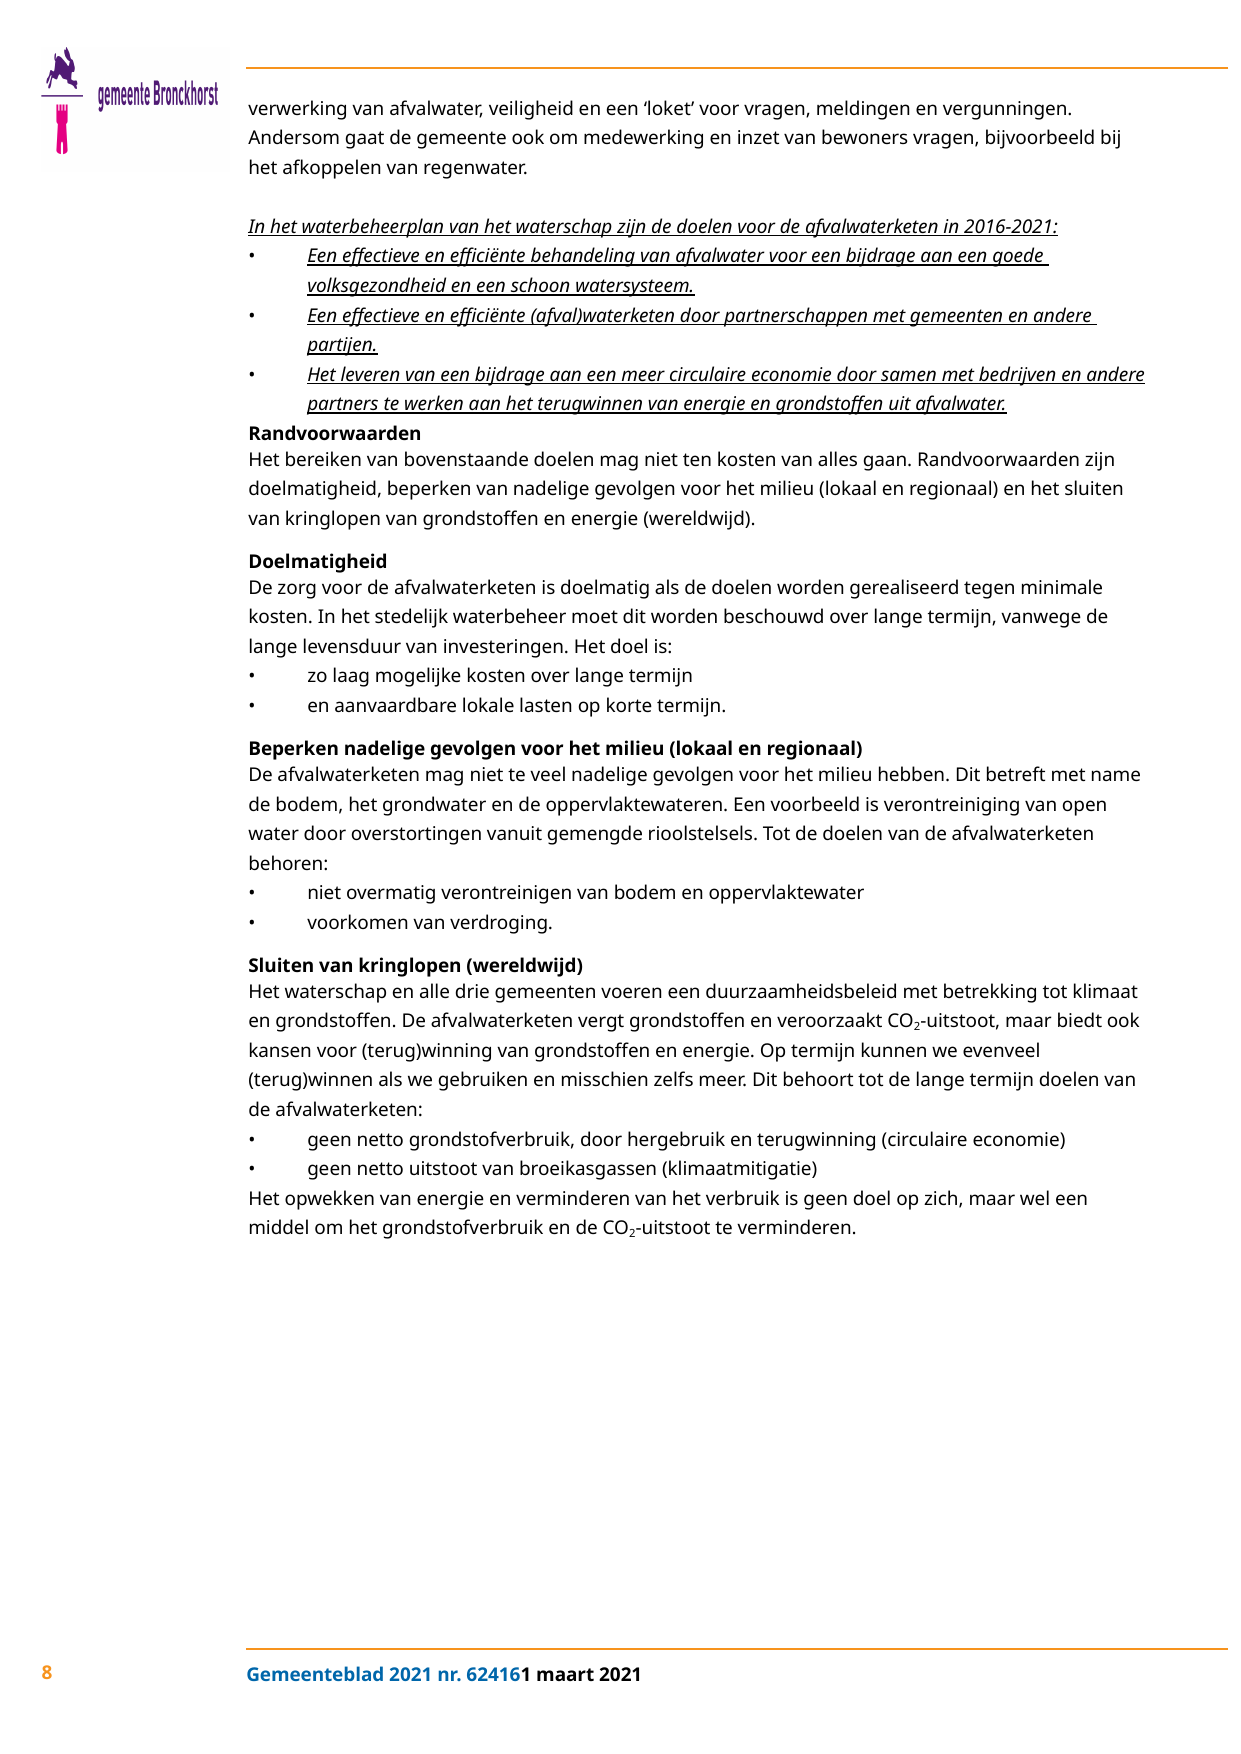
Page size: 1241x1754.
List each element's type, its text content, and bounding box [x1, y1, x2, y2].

list voorkomen van verdroging. [248, 909, 1152, 935]
text Het waterschap en alle drie gemeenten voeren een duurzaamheidsbeleid met betrekking tot klimaat en grondstoffen. De afvalwaterketen vergt grondstoffen en veroorzaakt CO2-uitstoot, maar biedt ook kansen voor (terug)winning van grondstoffen en energie. Op termijn kunnen we evenveel (terug)winnen als we gebruiken en misschien zelfs meer. Dit behoort tot de lange termijn doelen van de afvalwaterketen: [248, 978, 1152, 1122]
list zo laag mogelijke kosten over lange termijn [248, 663, 1152, 688]
list Het leveren van een bijdrage aan een meer circulaire economie door samen met bedrijven en andere partners te werken aan het terugwinnen van energie en grondstoffen uit afvalwater. [248, 361, 1152, 416]
list geen netto grondstofverbruik, door hergebruik en terugwinning (circulaire economie) [248, 1126, 1152, 1152]
text In het waterbeheerplan van het waterschap zijn de doelen voor de afvalwaterketen in 2016-2021: [248, 213, 1152, 239]
list en aanvaardbare lokale lasten op korte termijn. [248, 692, 1152, 718]
text Randvoorwaarden [248, 420, 1152, 446]
text Sluiten van kringlopen (wereldwijd) [248, 952, 1152, 978]
text verwerking van afvalwater, veiligheid en een ‘loket’ voor vragen, meldingen en vergunningen. Andersom gaat de gemeente ook om medewerking en inzet van bewoners vragen, bijvoorbeeld bij het afkoppelen van regenwater. [248, 95, 1152, 180]
picture [41, 47, 231, 172]
text Het opwekken van energie en verminderen van het verbruik is geen doel op zich, maar wel een middel om het grondstofverbruik en de CO2-uitstoot te verminderen. [248, 1185, 1152, 1240]
list Een effectieve en efficiënte (afval)waterketen door partnerschappen met gemeenten en andere partijen. [248, 302, 1152, 357]
list Een effectieve en efficiënte behandeling van afvalwater voor een bijdrage aan een goede volksgezondheid en een schoon watersysteem. [248, 243, 1152, 298]
text Doelmatigheid [248, 548, 1152, 574]
text Het bereiken van bovenstaande doelen mag niet ten kosten van alles gaan. Randvoorwaarden zijn doelmatigheid, beperken van nadelige gevolgen voor het milieu (lokaal en regionaal) en het sluiten van kringlopen van grondstoffen en energie (wereldwijd). [248, 446, 1152, 531]
list geen netto uitstoot van broeikasgassen (klimaatmitigatie) [248, 1155, 1152, 1181]
text Beperken nadelige gevolgen voor het milieu (lokaal en regionaal) [248, 735, 1152, 761]
text De afvalwaterketen mag niet te veel nadelige gevolgen voor het milieu hebben. Dit betreft met name de bodem, het grondwater en de oppervlaktewateren. Een voorbeeld is verontreiniging van open water door overstortingen vanuit gemengde rioolstelsels. Tot de doelen van de afvalwaterketen behoren: [248, 761, 1152, 876]
text De zorg voor de afvalwaterketen is doelmatig als de doelen worden gerealiseerd tegen minimale kosten. In het stedelijk waterbeheer moet dit worden beschouwd over lange termijn, vanwege de lange levensduur van investeringen. Het doel is: [248, 574, 1152, 659]
list niet overmatig verontreinigen van bodem en oppervlaktewater [248, 879, 1152, 905]
